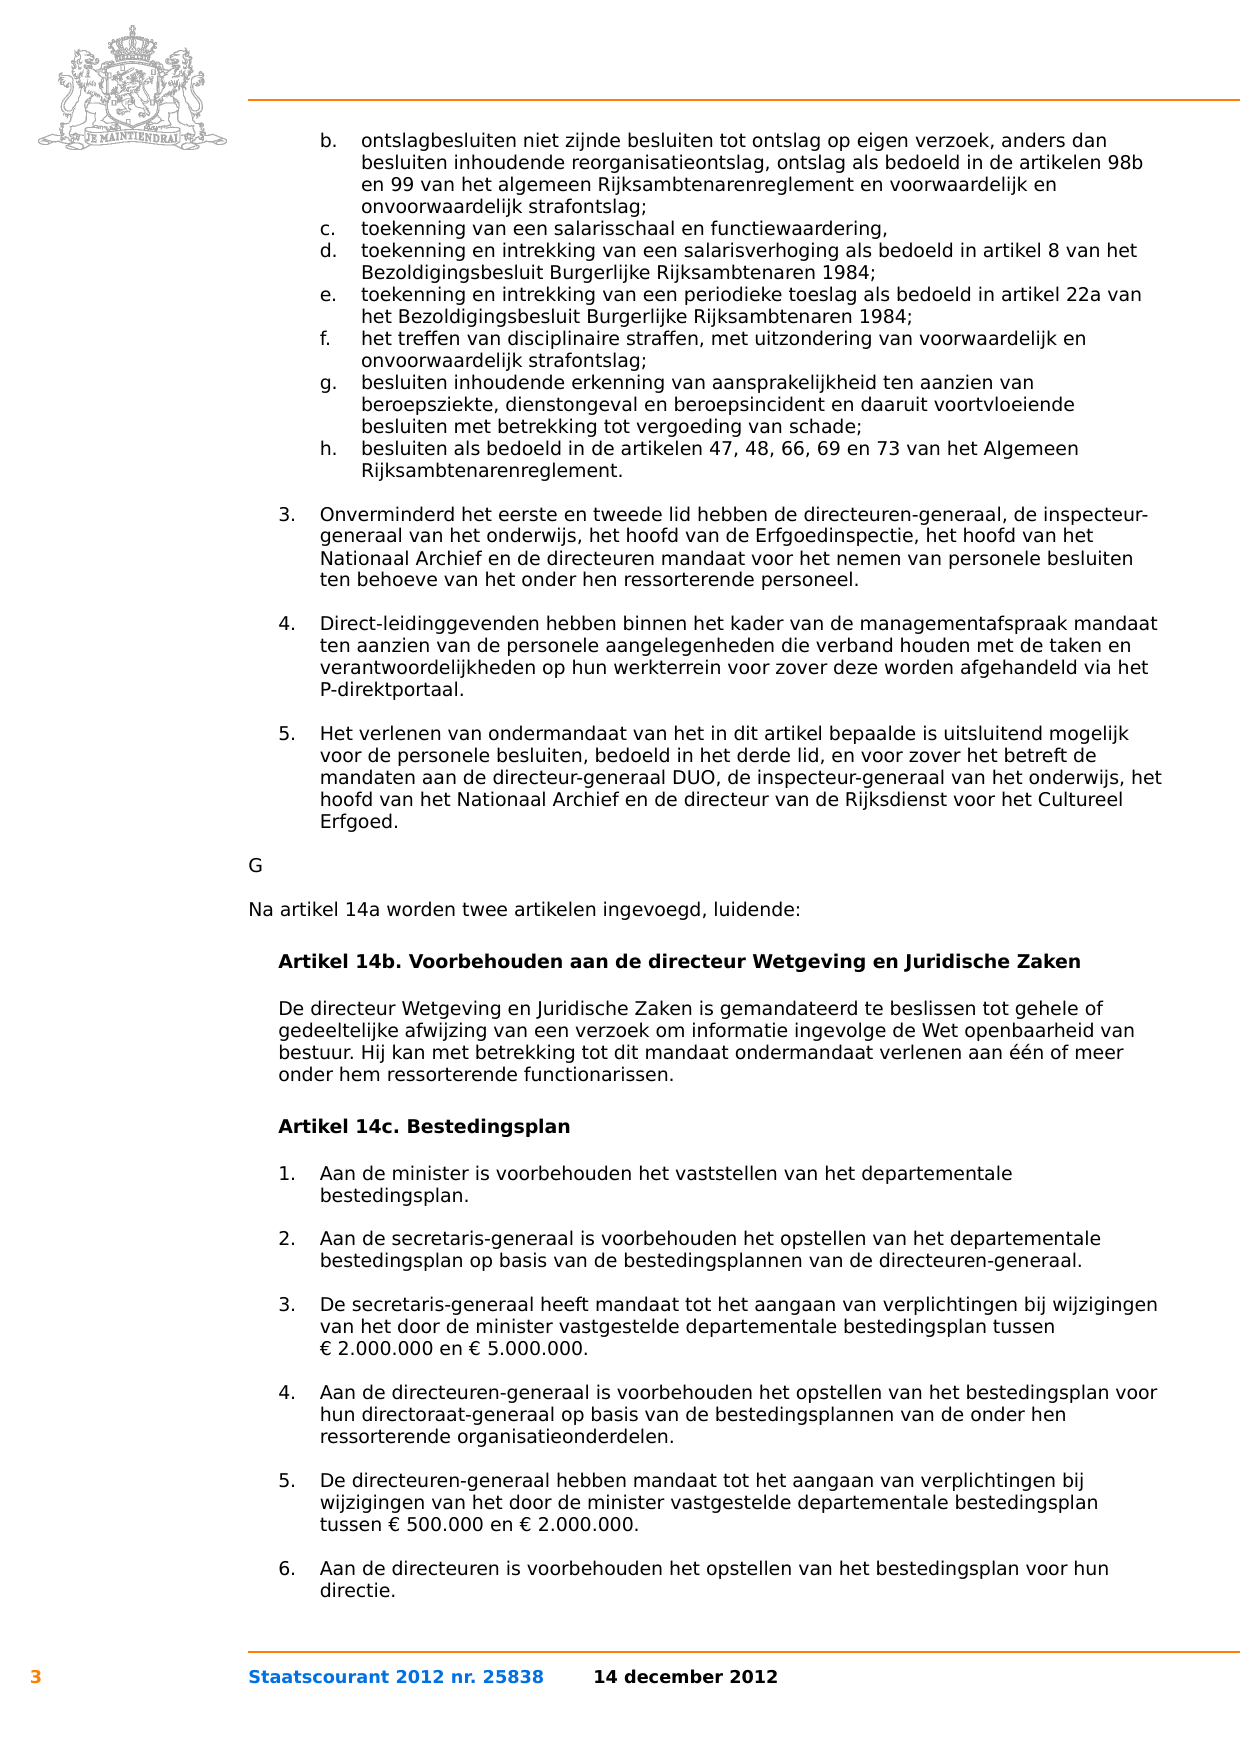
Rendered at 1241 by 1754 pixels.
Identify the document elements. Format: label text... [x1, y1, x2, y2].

text c. toekenning van een salarisschaal en functiewaardering, [319, 218, 1163, 240]
text h. besluiten als bedoeld in de artikelen 47, 48, 66, 69 en 73 van het Algemeen Rijksambtenarenreglement. [319, 438, 1163, 482]
text 5. Het verlenen van ondermandaat van het in dit artikel bepaalde is uitsluitend mogelijk voor de personele besluiten, bedoeld in het derde lid, en voor zover het betreft de mandaten aan de directeur-generaal DUO, de inspecteur-generaal van het onderwijs, het hoofd van het Nationaal Archief en de directeur van de Rijksdienst voor het Cultureel Erfgoed. [278, 723, 1163, 833]
text 3. De secretaris-generaal heeft mandaat tot het aangaan van verplichtingen bij wijzigingen van het door de minister vastgestelde departementale bestedingsplan tussen € 2.000.000 en € 5.000.000. [278, 1294, 1163, 1360]
text 1. Aan de minister is voorbehouden het vaststellen van het departementale bestedingsplan. [278, 1162, 1163, 1206]
text Na artikel 14a worden twee artikelen ingevoegd, luidende: [248, 899, 1163, 921]
text 3. Onverminderd het eerste en tweede lid hebben de directeuren-generaal, de inspecteur-generaal van het onderwijs, het hoofd van de Erfgoedinspectie, het hoofd van het Nationaal Archief en de directeuren mandaat voor het nemen van personele besluiten ten behoeve van het onder hen ressorterende personeel. [278, 503, 1163, 591]
subtitle Artikel 14c. Bestedingsplan [278, 1116, 1163, 1137]
text d. toekenning en intrekking van een salarisverhoging als bedoeld in artikel 8 van het Bezoldigingsbesluit Burgerlijke Rijksambtenaren 1984; [319, 240, 1163, 284]
text 2. Aan de secretaris-generaal is voorbehouden het opstellen van het departementale bestedingsplan op basis van de bestedingsplannen van de directeuren-generaal. [278, 1228, 1163, 1272]
text G [248, 855, 1163, 877]
text b. ontslagbesluiten niet zijnde besluiten tot ontslag op eigen verzoek, anders dan besluiten inhoudende reorganisatieontslag, ontslag als bedoeld in de artikelen 98b en 99 van het algemeen Rijksambtenarenreglement en voorwaardelijk en onvoorwaardelijk strafontslag; [319, 130, 1163, 218]
text 4. Direct-leidinggevenden hebben binnen het kader van de managementafspraak mandaat ten aanzien van de personele aangelegenheden die verband houden met de taken en verantwoordelijkheden op hun werkterrein voor zover deze worden afgehandeld via het P-direktportaal. [278, 613, 1163, 701]
text 6. Aan de directeuren is voorbehouden het opstellen van het bestedingsplan voor hun directie. [278, 1558, 1163, 1602]
text g. besluiten inhoudende erkenning van aansprakelijkheid ten aanzien van beroepsziekte, dienstongeval en beroepsincident en daaruit voortvloeiende besluiten met betrekking tot vergoeding van schade; [319, 372, 1163, 438]
picture [38, 25, 227, 150]
text De directeur Wetgeving en Juridische Zaken is gemandateerd te beslissen tot gehele of gedeeltelijke afwijzing van een verzoek om informatie ingevolge de Wet openbaarheid van bestuur. Hij kan met betrekking tot dit mandaat ondermandaat verlenen aan één of meer onder hem ressorterende functionarissen. [278, 998, 1163, 1086]
subtitle Artikel 14b. Voorbehouden aan de directeur Wetgeving en Juridische Zaken [278, 951, 1163, 973]
text 4. Aan de directeuren-generaal is voorbehouden het opstellen van het bestedingsplan voor hun directoraat-generaal op basis van de bestedingsplannen van de onder hen ressorterende organisatieonderdelen. [278, 1382, 1163, 1448]
text f. het treffen van disciplinaire straffen, met uitzondering van voorwaardelijk en onvoorwaardelijk strafontslag; [319, 328, 1163, 372]
text e. toekenning en intrekking van een periodieke toeslag als bedoeld in artikel 22a van het Bezoldigingsbesluit Burgerlijke Rijksambtenaren 1984; [319, 284, 1163, 328]
text 5. De directeuren-generaal hebben mandaat tot het aangaan van verplichtingen bij wijzigingen van het door de minister vastgestelde departementale bestedingsplan tussen € 500.000 en € 2.000.000. [278, 1470, 1163, 1536]
